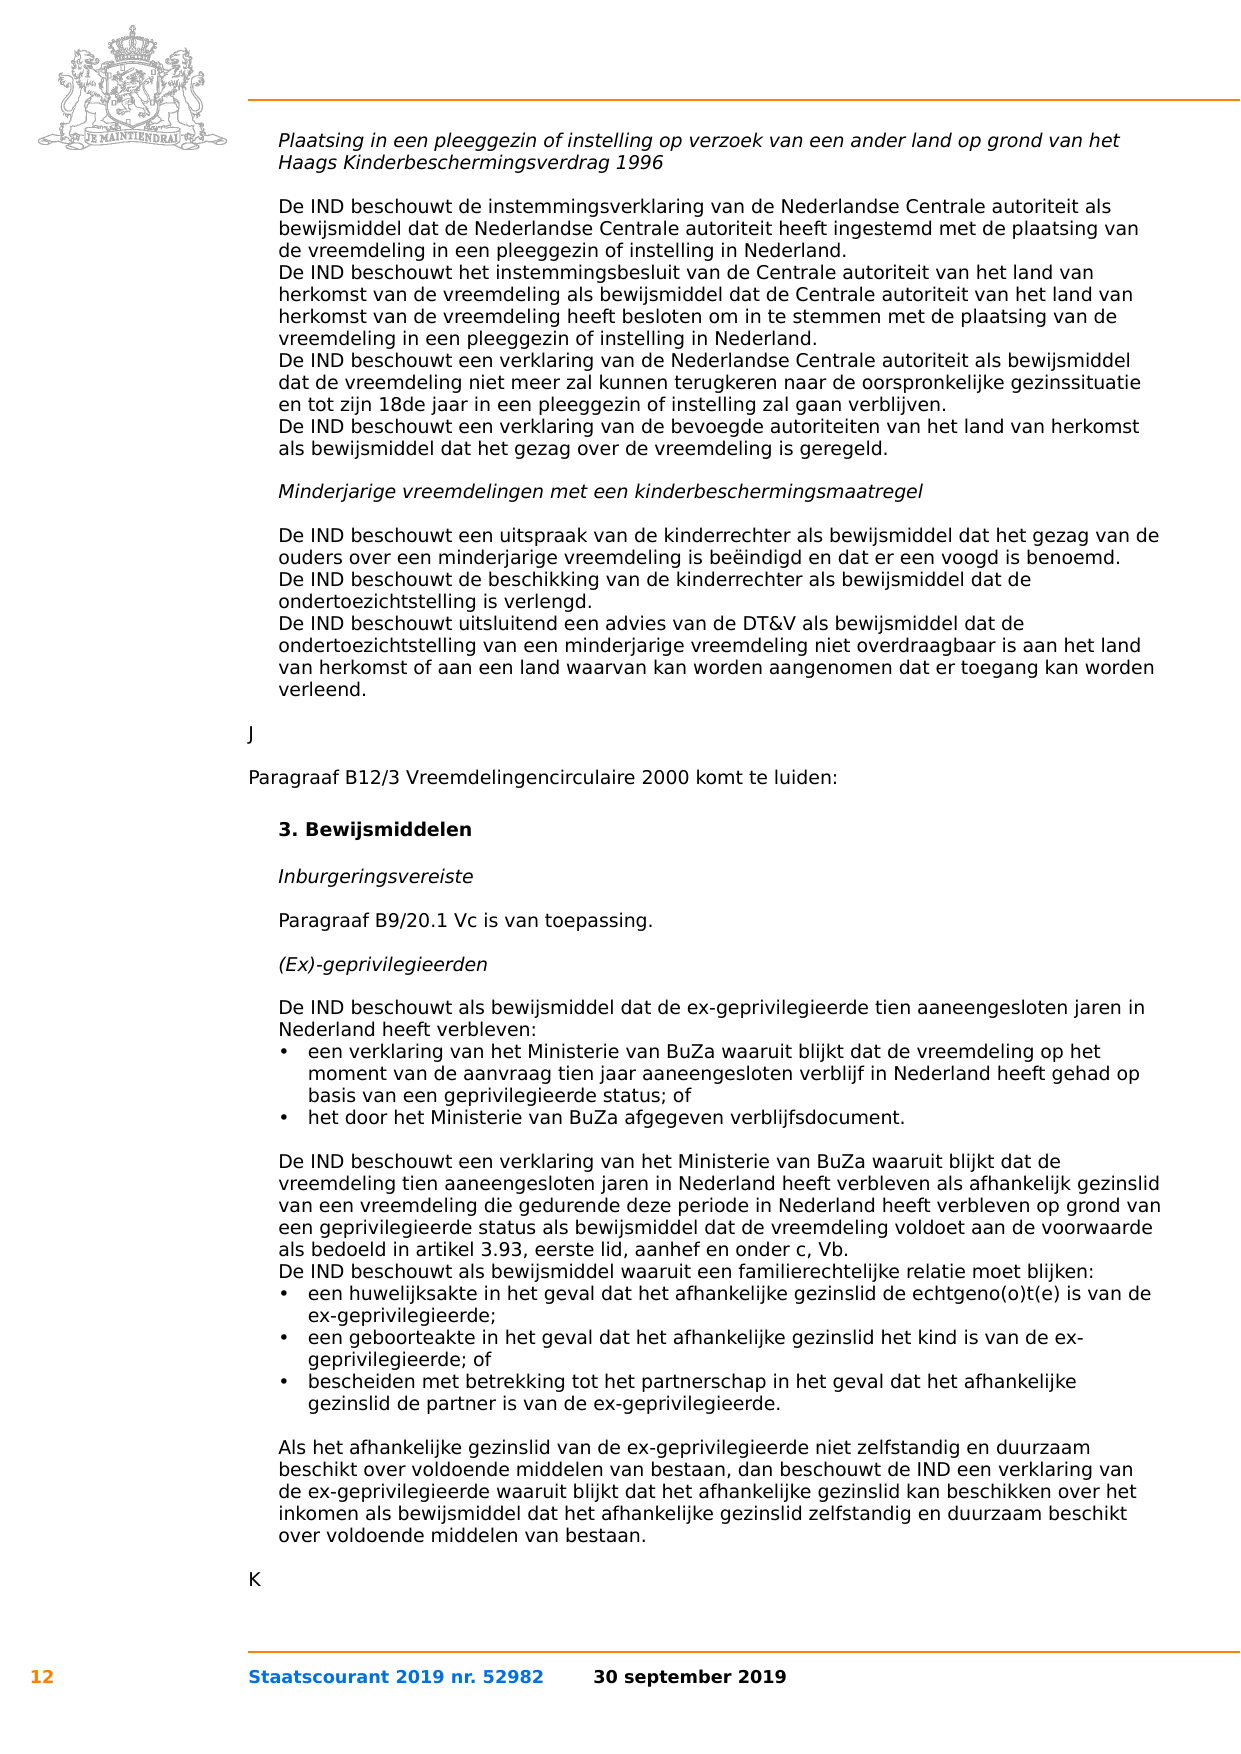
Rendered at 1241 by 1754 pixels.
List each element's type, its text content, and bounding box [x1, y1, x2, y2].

text De IND beschouwt uitsluitend een advies van de DT&V als bewijsmiddel dat de ondertoezichtstelling van een minderjarige vreemdeling niet overdraagbaar is aan het land van herkomst of aan een land waarvan kan worden aangenomen dat er toegang kan worden verleend. [278, 613, 1163, 701]
text • het door het Ministerie van BuZa afgegeven verblijfsdocument. [278, 1107, 1163, 1129]
text De IND beschouwt een verklaring van de Nederlandse Centrale autoriteit als bewijsmiddel dat de vreemdeling niet meer zal kunnen terugkeren naar de oorspronkelijke gezinssituatie en tot zijn 18de jaar in een pleeggezin of instelling zal gaan verblijven. [278, 349, 1163, 416]
subtitle Minderjarige vreemdelingen met een kinderbeschermingsmaatregel [278, 481, 1163, 503]
text De IND beschouwt als bewijsmiddel dat de ex-geprivilegieerde tien aaneengesloten jaren in Nederland heeft verbleven: [278, 997, 1163, 1041]
text De IND beschouwt een uitspraak van de kinderrechter als bewijsmiddel dat het gezag van de ouders over een minderjarige vreemdeling is beëindigd en dat er een voogd is benoemd. [278, 525, 1163, 569]
text • een geboorteakte in het geval dat het afhankelijke gezinslid het kind is van de ex-geprivilegieerde; of [278, 1327, 1163, 1371]
text Paragraaf B9/20.1 Vc is van toepassing. [278, 909, 1163, 932]
text • bescheiden met betrekking tot het partnerschap in het geval dat het afhankelijke gezinslid de partner is van de ex-geprivilegieerde. [278, 1371, 1163, 1415]
text De IND beschouwt een verklaring van het Ministerie van BuZa waaruit blijkt dat de vreemdeling tien aaneengesloten jaren in Nederland heeft verbleven als afhankelijk gezinslid van een vreemdeling die gedurende deze periode in Nederland heeft verbleven op grond van een geprivilegieerde status als bewijsmiddel dat de vreemdeling voldoet aan de voorwaarde als bedoeld in artikel 3.93, eerste lid, aanhef en onder c, Vb. [278, 1151, 1163, 1261]
text Paragraaf B12/3 Vreemdelingencirculaire 2000 komt te luiden: [248, 767, 1163, 789]
subtitle (Ex)-geprivilegieerden [278, 953, 1163, 975]
text J [248, 723, 1163, 745]
text De IND beschouwt de instemmingsverklaring van de Nederlandse Centrale autoriteit als bewijsmiddel dat de Nederlandse Centrale autoriteit heeft ingestemd met de plaatsing van de vreemdeling in een pleeggezin of instelling in Nederland. [278, 196, 1163, 262]
text Als het afhankelijke gezinslid van de ex-geprivilegieerde niet zelfstandig en duurzaam beschikt over voldoende middelen van bestaan, dan beschouwt de IND een verklaring van de ex-geprivilegieerde waaruit blijkt dat het afhankelijke gezinslid kan beschikken over het inkomen als bewijsmiddel dat het afhankelijke gezinslid zelfstandig en duurzaam beschikt over voldoende middelen van bestaan. [278, 1437, 1163, 1547]
text De IND beschouwt de beschikking van de kinderrechter als bewijsmiddel dat de ondertoezichtstelling is verlengd. [278, 569, 1163, 613]
subtitle 3. Bewijsmiddelen [278, 819, 1163, 841]
text • een huwelijksakte in het geval dat het afhankelijke gezinslid de echtgeno(o)t(e) is van de ex-geprivilegieerde; [278, 1283, 1163, 1327]
picture [38, 25, 227, 150]
text De IND beschouwt een verklaring van de bevoegde autoriteiten van het land van herkomst als bewijsmiddel dat het gezag over de vreemdeling is geregeld. [278, 416, 1163, 459]
text • een verklaring van het Ministerie van BuZa waaruit blijkt dat de vreemdeling op het moment van de aanvraag tien jaar aaneengesloten verblijf in Nederland heeft gehad op basis van een geprivilegieerde status; of [278, 1041, 1163, 1107]
text K [248, 1568, 1163, 1590]
text De IND beschouwt het instemmingsbesluit van de Centrale autoriteit van het land van herkomst van de vreemdeling als bewijsmiddel dat de Centrale autoriteit van het land van herkomst van de vreemdeling heeft besloten om in te stemmen met de plaatsing van de vreemdeling in een pleeggezin of instelling in Nederland. [278, 262, 1163, 349]
subtitle Plaatsing in een pleeggezin of instelling op verzoek van een ander land op grond van het Haags Kinderbeschermingsverdrag 1996 [278, 130, 1163, 174]
text De IND beschouwt als bewijsmiddel waaruit een familierechtelijke relatie moet blijken: [278, 1261, 1163, 1283]
subtitle Inburgeringsvereiste [278, 866, 1163, 888]
